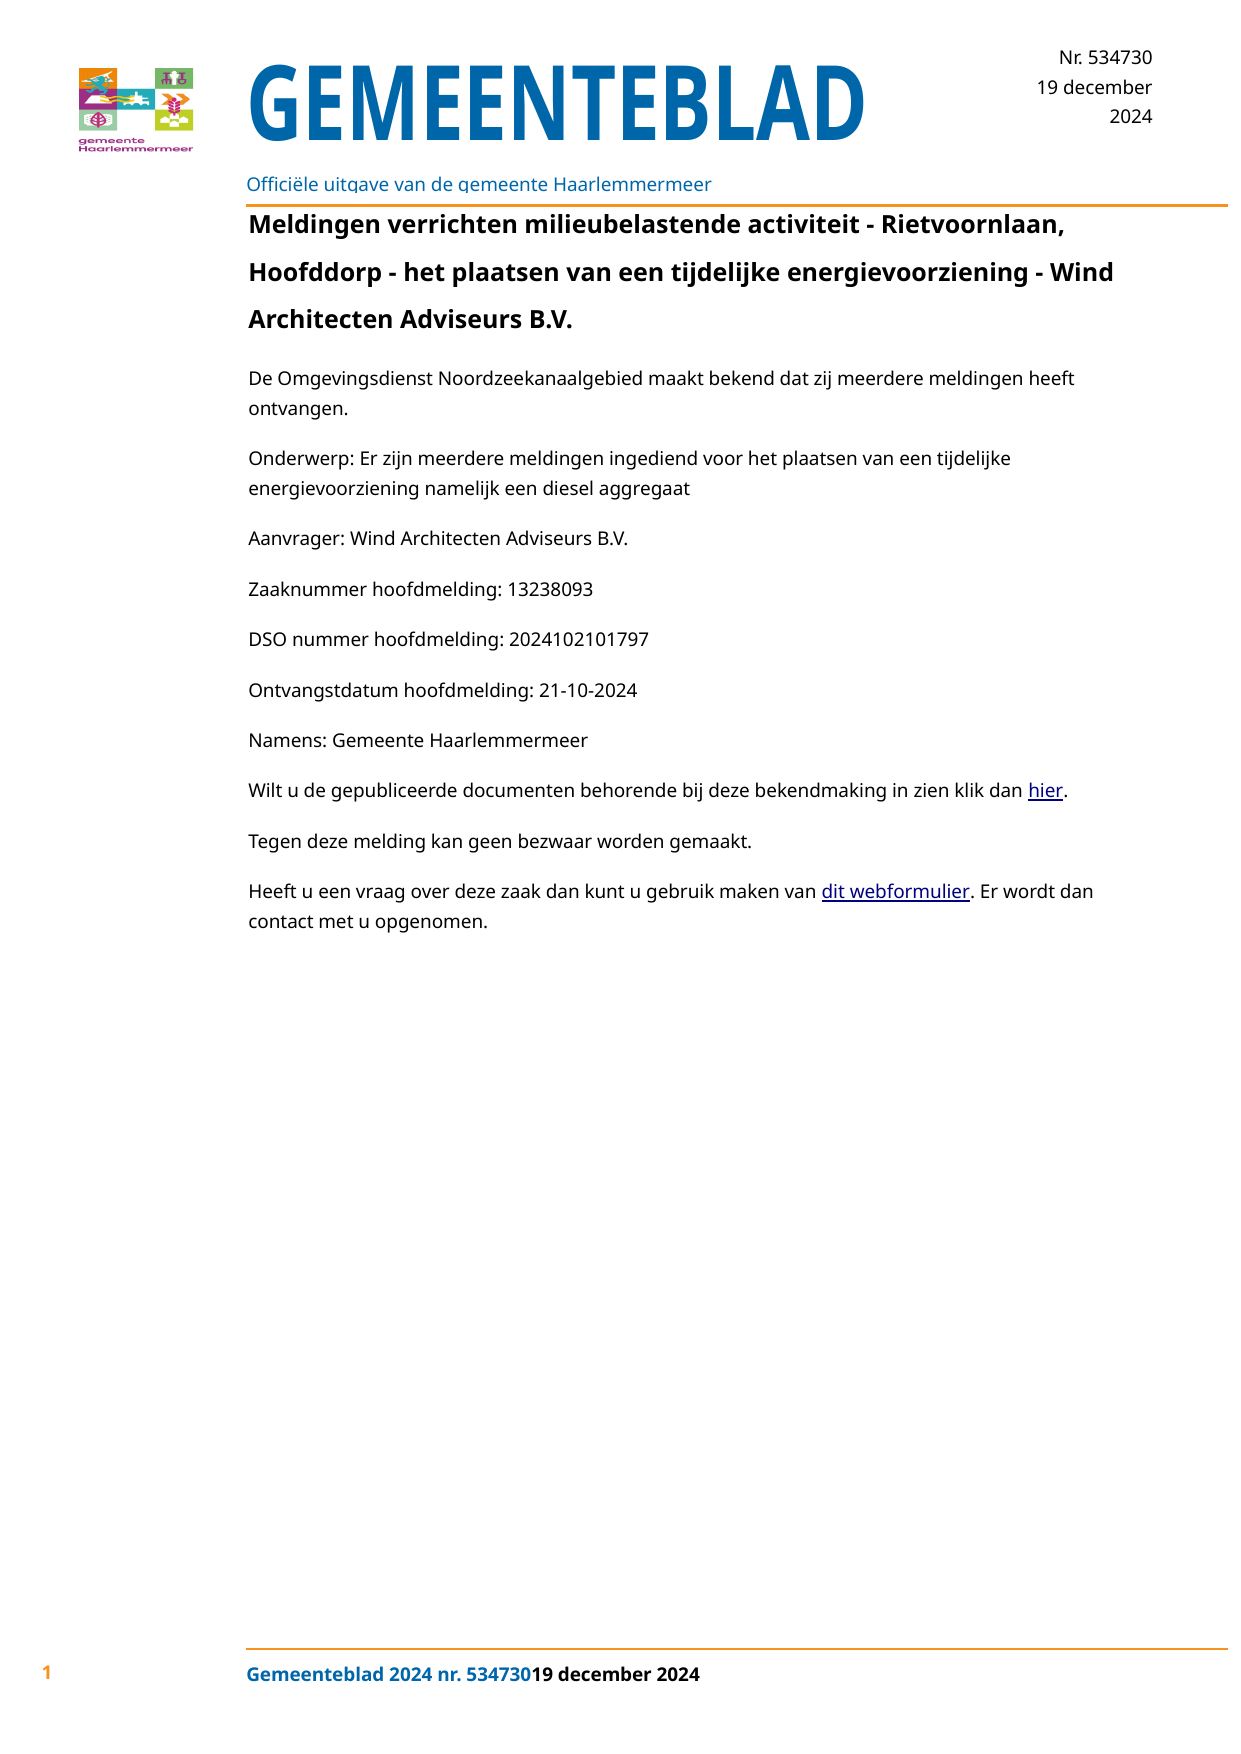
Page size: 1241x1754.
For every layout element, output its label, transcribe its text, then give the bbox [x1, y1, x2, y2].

text Meldingen verrichten milieubelastende activiteit - Rietvoornlaan, Hoofddorp - het plaatsen van een tijdelijke energievoorziening - Wind Architecten Adviseurs B.V. [248, 207, 1152, 336]
text Wilt u de gepubliceerde documenten behorende bij deze bekendmaking in zien klik dan hier. [248, 778, 1152, 803]
text Zaaknummer hoofdmelding: 13238093 [248, 576, 1152, 602]
text De Omgevingsdienst Noordzeekanaalgebied maakt bekend dat zij meerdere meldingen heeft ontvangen. [248, 366, 1152, 421]
text Onderwerp: Er zijn meerdere meldingen ingediend voor het plaatsen van een tijdelijke energievoorziening namelijk een diesel aggregaat [248, 446, 1152, 501]
text Heeft u een vraag over deze zaak dan kunt u gebruik maken van dit webformulier. Er wordt dan contact met u opgenomen. [248, 878, 1152, 934]
text Aanvrager: Wind Architecten Adviseurs B.V. [248, 526, 1152, 551]
text DSO nummer hoofdmelding: 2024102101797 [248, 626, 1152, 652]
text Tegen deze melding kan geen bezwaar worden gemaakt. [248, 828, 1152, 854]
text Ontvangstdatum hoofdmelding: 21-10-2024 [248, 677, 1152, 702]
text Namens: Gemeente Haarlemmermeer [248, 727, 1152, 753]
picture [41, 47, 231, 172]
